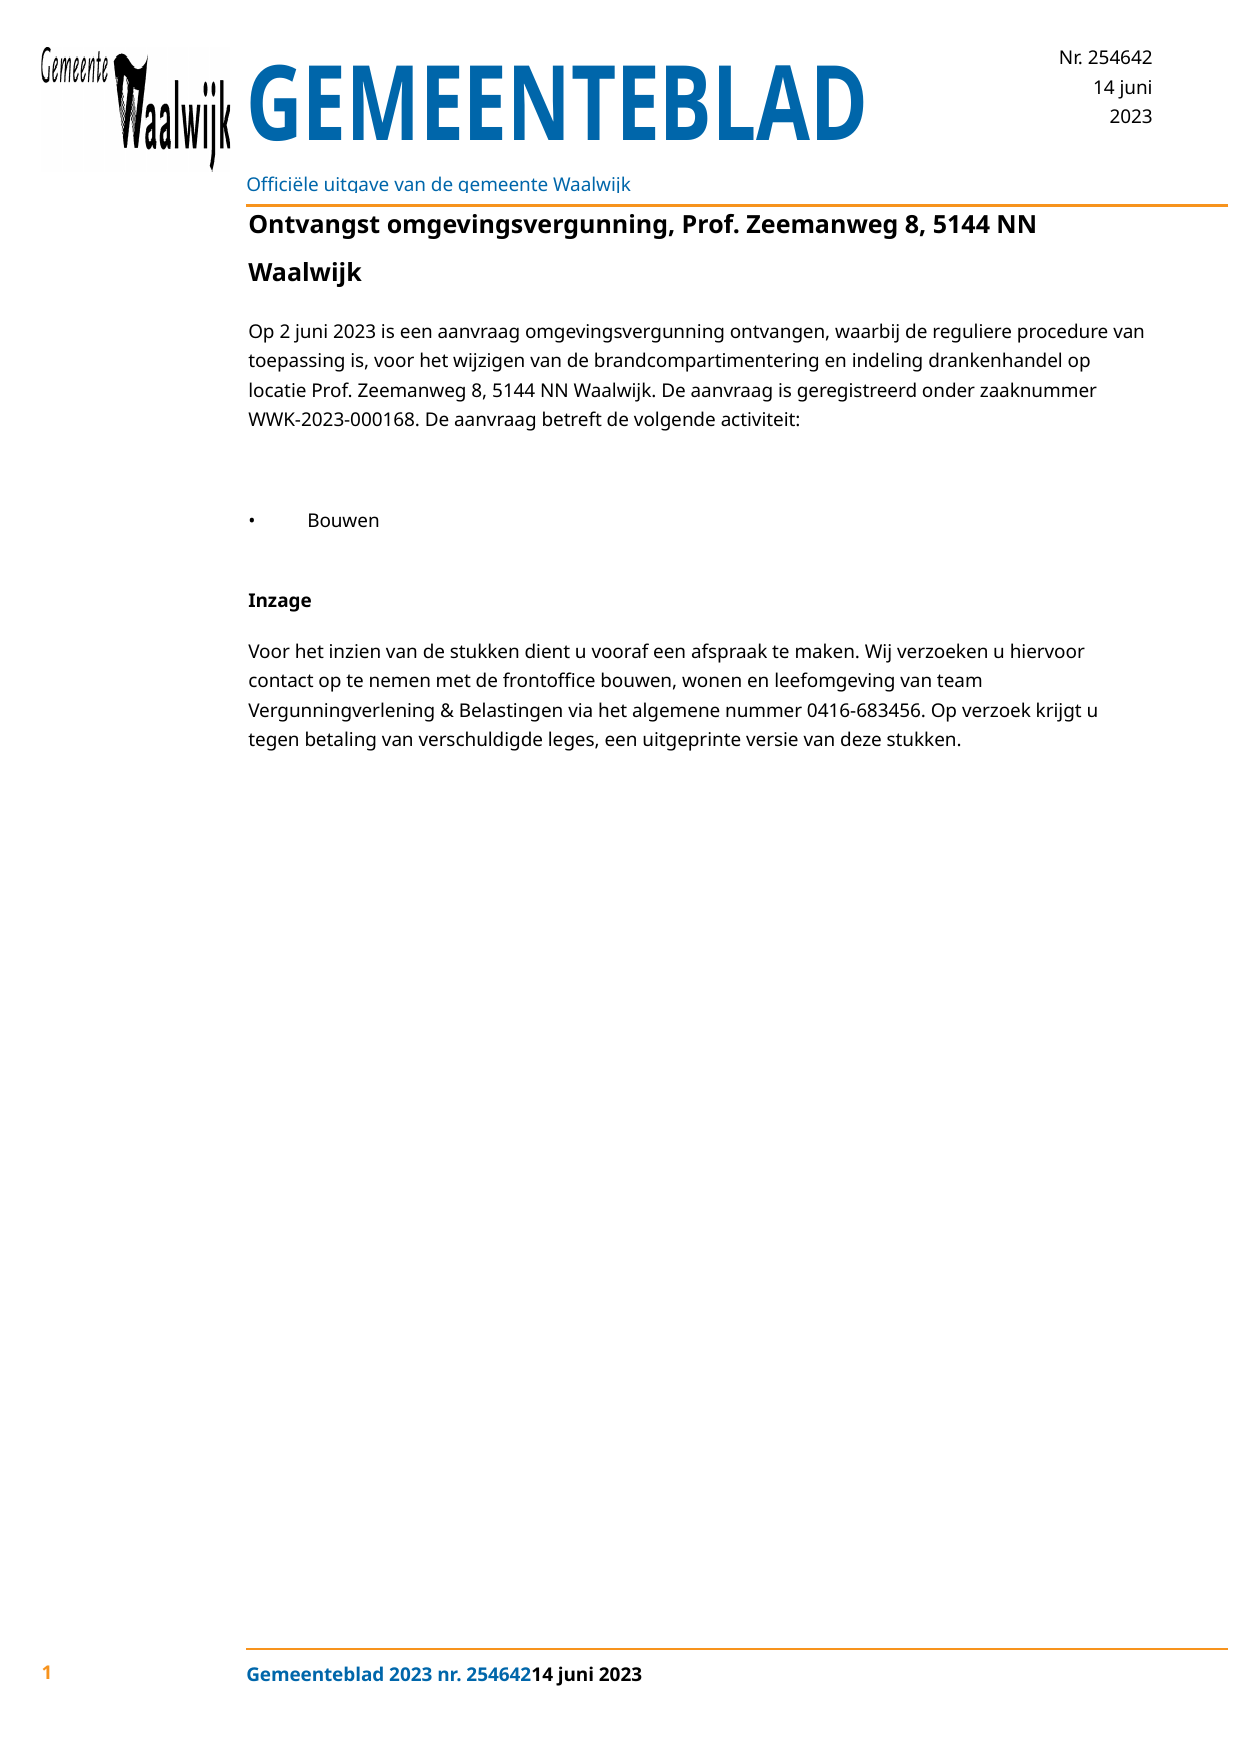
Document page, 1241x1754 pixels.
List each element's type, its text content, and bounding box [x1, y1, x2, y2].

text Voor het inzien van de stukken dient u vooraf een afspraak te maken. Wij verzoeken u hiervoor contact op te nemen met de frontoffice bouwen, wonen en leefomgeving van team Vergunningverlening & Belastingen via het algemene nummer 0416-683456. Op verzoek krijgt u tegen betaling van verschuldigde leges, een uitgeprinte versie van deze stukken. [248, 638, 1152, 752]
picture [41, 47, 231, 172]
list Bouwen [248, 507, 1152, 533]
text Inzage [248, 587, 1152, 613]
text Op 2 juni 2023 is een aanvraag omgevingsvergunning ontvangen, waarbij de reguliere procedure van toepassing is, voor het wijzigen van de brandcompartimentering en indeling drankenhandel op locatie Prof. Zeemanweg 8, 5144 NN Waalwijk. De aanvraag is geregistreerd onder zaaknummer WWK-2023-000168. De aanvraag betreft de volgende activiteit: [248, 318, 1152, 432]
text Ontvangst omgevingsvergunning, Prof. Zeemanweg 8, 5144 NN Waalwijk [248, 207, 1152, 288]
